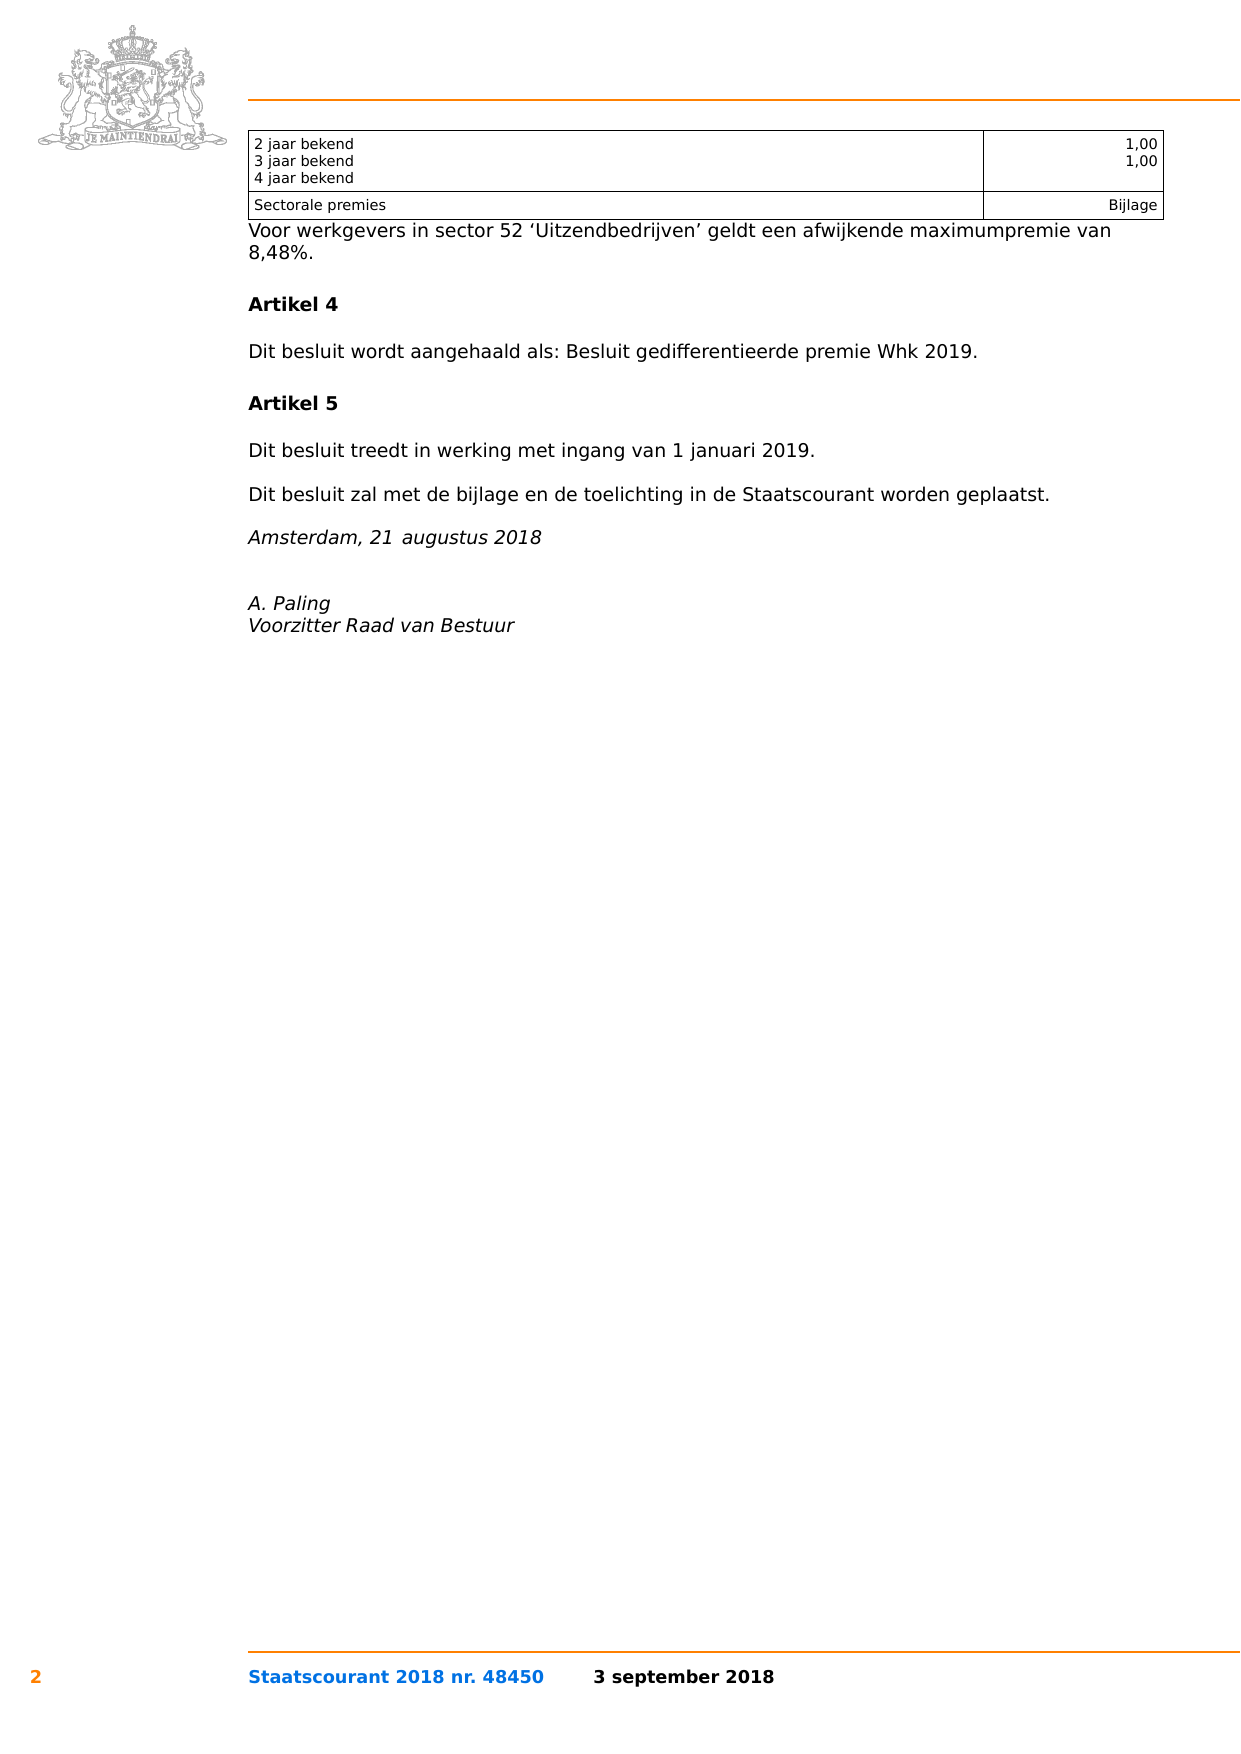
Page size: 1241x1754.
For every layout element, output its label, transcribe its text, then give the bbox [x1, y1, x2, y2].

table_cell Sectorale premies [249, 192, 983, 219]
text Dit besluit zal met de bijlage en de toelichting in de Staatscourant worden geplaatst. [248, 483, 1163, 505]
table_cell 2 jaar bekend 3 jaar bekend 4 jaar bekend [249, 131, 983, 191]
table_cell 1,00 1,00 [984, 131, 1163, 191]
table_cell Bijlage [984, 192, 1163, 219]
text Dit besluit wordt aangehaald als: Besluit gedifferentieerde premie Whk 2019. [248, 341, 1163, 363]
text A. Paling Voorzitter Raad van Bestuur [248, 571, 1163, 637]
text Voor werkgevers in sector 52 ‘Uitzendbedrijven’ geldt een afwijkende maximumpremie van 8,48%. [248, 220, 1163, 264]
text Amsterdam, 21 augustus 2018 [248, 527, 1163, 549]
picture [38, 25, 227, 150]
text Dit besluit treedt in werking met ingang van 1 januari 2019. [248, 439, 1163, 462]
subtitle Artikel 4 [248, 294, 1163, 316]
subtitle Artikel 5 [248, 393, 1163, 414]
